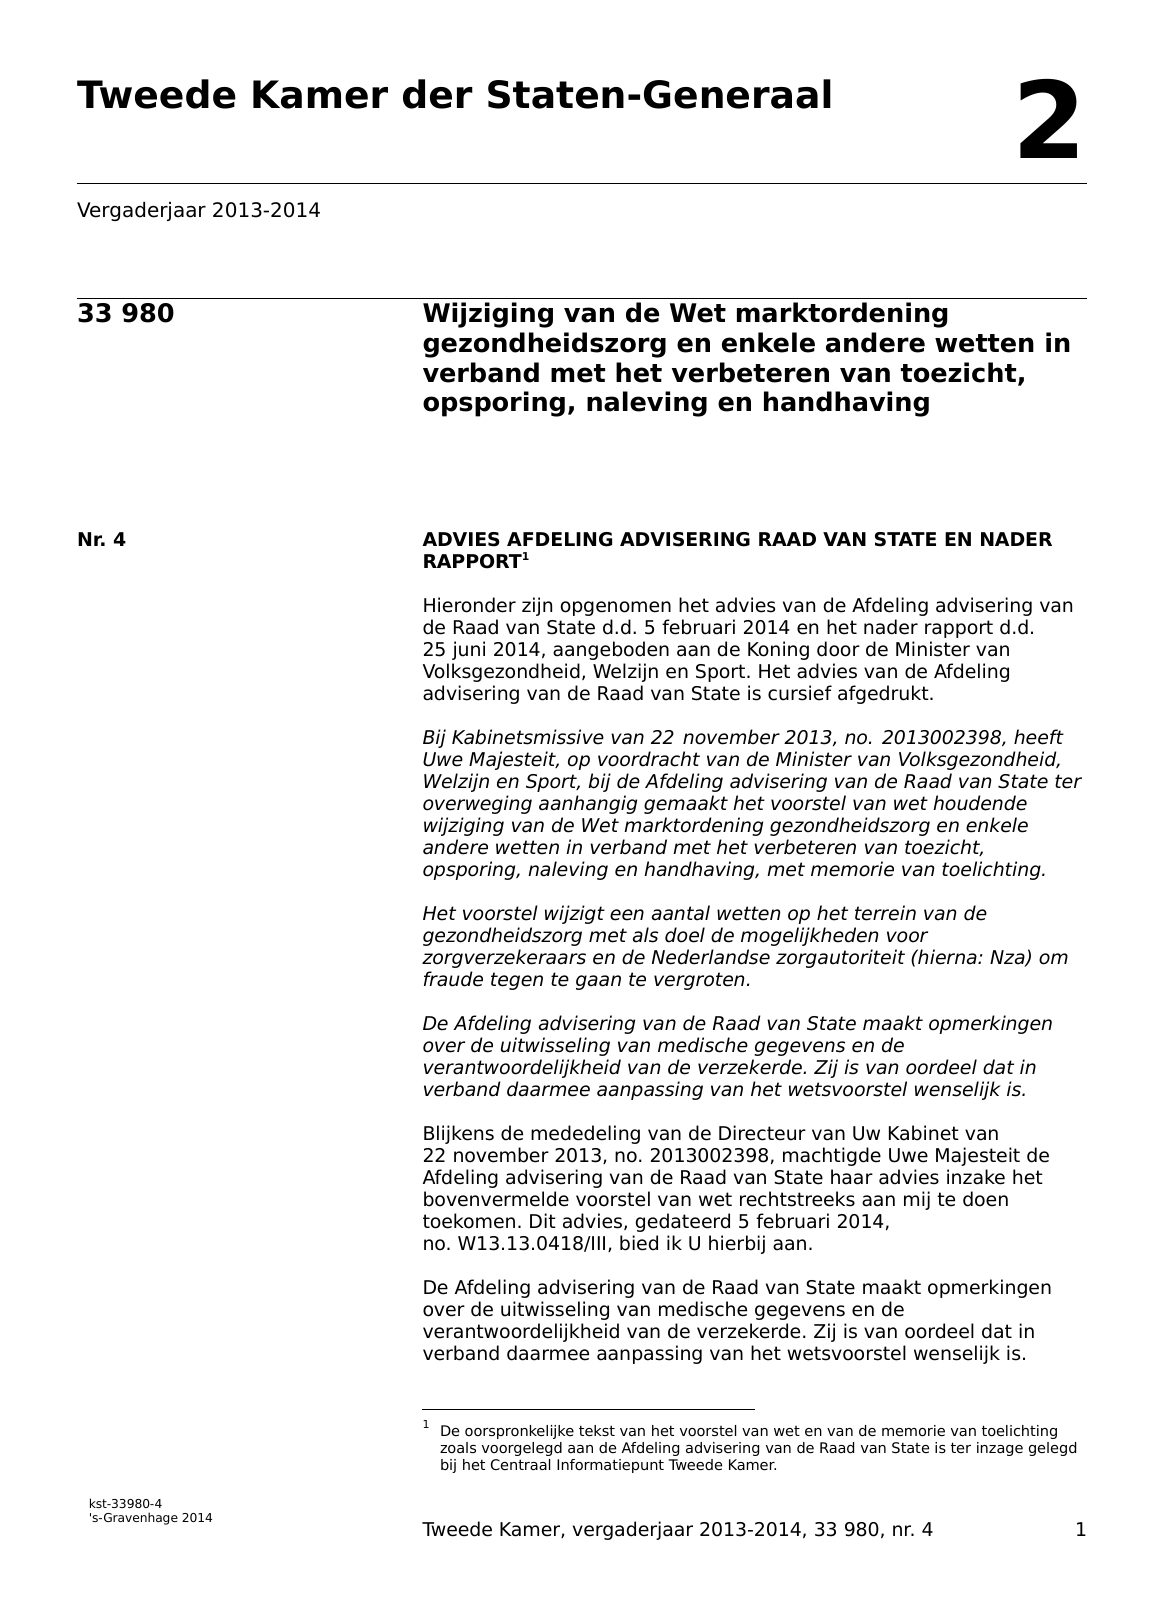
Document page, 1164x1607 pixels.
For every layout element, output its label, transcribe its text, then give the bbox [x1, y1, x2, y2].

text 's-Gravenhage 2014 [88, 1511, 323, 1525]
text De Afdeling advisering van de Raad van State maakt opmerkingen over de uitwisseling van medische gegevens en de verantwoordelijkheid van de verzekerde. Zij is van oordeel dat in verband daarmee aanpassing van het wetsvoorstel wenselijk is. [422, 1013, 1087, 1101]
subtitle 33 980 Wijziging van de Wet marktordening gezondheidszorg en enkele andere wetten in verband met het verbeteren van toezicht, opsporing, naleving en handhaving [77, 299, 1087, 418]
text Blijkens de mededeling van de Directeur van Uw Kabinet van 22 november 2013, no. 2013002398, machtigde Uwe Majesteit de Afdeling advisering van de Raad van State haar advies inzake het bovenvermelde voorstel van wet rechtstreeks aan mij te doen toekomen. Dit advies, gedateerd 5 februari 2014, no. W13.13.0418/III, bied ik U hierbij aan. [422, 1123, 1087, 1255]
text De Afdeling advisering van de Raad van State maakt opmerkingen over de uitwisseling van medische gegevens en de verantwoordelijkheid van de verzekerde. Zij is van oordeel dat in verband daarmee aanpassing van het wetsvoorstel wenselijk is. [422, 1277, 1087, 1365]
table_header 2 [886, 59, 1087, 183]
text Hieronder zijn opgenomen het advies van de Afdeling advisering van de Raad van State d.d. 5 februari 2014 en het nader rapport d.d. 25 juni 2014, aangeboden aan de Koning door de Minister van Volksgezondheid, Welzijn en Sport. Het advies van de Afdeling advisering van de Raad van State is cursief afgedrukt. [422, 595, 1087, 705]
text De oorspronkelijke tekst van het voorstel van wet en van de memorie van toelichting zoals voorgelegd aan de Afdeling advisering van de Raad van State is ter inzage gelegd bij het Centraal Informatiepunt Tweede Kamer. [422, 1418, 1087, 1474]
table_header Tweede Kamer der Staten-Generaal [77, 59, 886, 183]
table_cell Vergaderjaar 2013-2014 [77, 184, 1087, 298]
subtitle Nr. 4 ADVIES AFDELING ADVISERING RAAD VAN STATE EN NADER RAPPORT [77, 529, 1087, 573]
text kst-33980-4 [88, 1497, 323, 1511]
text Bij Kabinetsmissive van 22 november 2013, no. 2013002398, heeft Uwe Majesteit, op voordracht van de Minister van Volksgezondheid, Welzijn en Sport, bij de Afdeling advisering van de Raad van State ter overweging aanhangig gemaakt het voorstel van wet houdende wijziging van de Wet marktordening gezondheidszorg en enkele andere wetten in verband met het verbeteren van toezicht, opsporing, naleving en handhaving, met memorie van toelichting. [422, 727, 1087, 881]
text Het voorstel wijzigt een aantal wetten op het terrein van de gezondheidszorg met als doel de mogelijkheden voor zorgverzekeraars en de Nederlandse zorgautoriteit (hierna: Nza) om fraude tegen te gaan te vergroten. [422, 903, 1087, 991]
